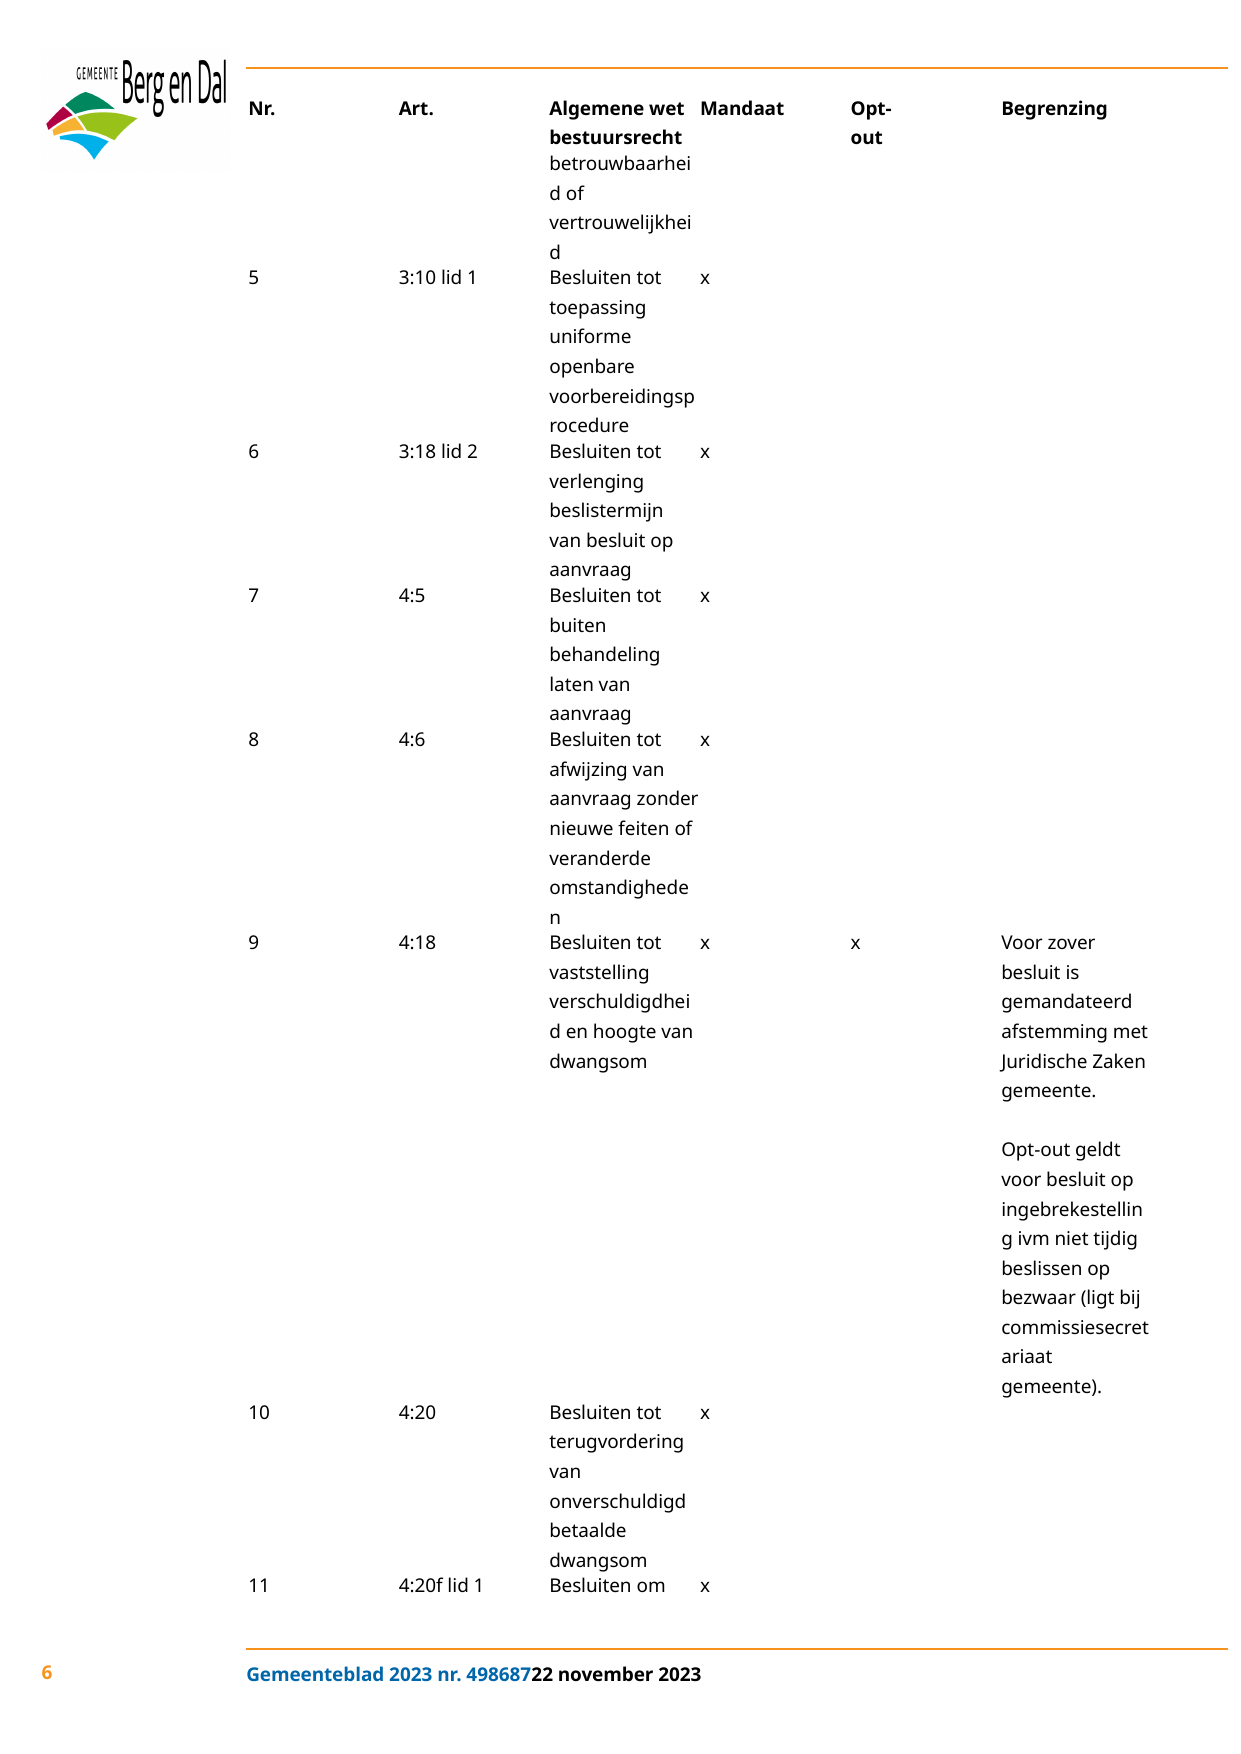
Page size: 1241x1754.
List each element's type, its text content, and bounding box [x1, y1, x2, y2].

table_cell Besluiten tot afwijzing van aanvraag zonder nieuwe feiten of veranderde omstandigheden [549, 726, 700, 929]
table_cell [1001, 265, 1152, 438]
table_cell x [700, 1399, 850, 1573]
table_cell Besluiten tot verlenging beslistermijn van besluit op aanvraag [549, 438, 700, 582]
table_cell Besluiten om [549, 1573, 700, 1598]
table_cell [1001, 726, 1152, 929]
table_header Mandaat [700, 95, 850, 150]
table_cell 11 [248, 1573, 398, 1598]
picture [41, 47, 231, 172]
table_cell x [850, 930, 1001, 1399]
table_cell Voor zover besluit is gemandateerd afstemming met Juridische Zaken gemeente. Opt-out geldt voor besluit op ingebrekestelling ivm niet tijdig beslissen op bezwaar (ligt bij commissiesecretariaat gemeente). [1001, 930, 1152, 1399]
table_cell x [700, 726, 850, 929]
table_cell 8 [248, 726, 398, 929]
table_cell Besluiten tot toepassing uniforme openbare voorbereidingsprocedure [549, 265, 700, 438]
table_cell 10 [248, 1399, 398, 1573]
table_cell x [700, 930, 850, 1399]
table_cell betrouwbaarheid of vertrouwelijkheid [549, 150, 700, 264]
table_cell 4:18 [399, 930, 549, 1399]
table_cell 3:18 lid 2 [399, 438, 549, 582]
table_cell 4:20f lid 1 [399, 1573, 549, 1598]
table_cell [850, 726, 1001, 929]
table_cell Besluiten tot vaststelling verschuldigdheid en hoogte van dwangsom [549, 930, 700, 1399]
table_cell 5 [248, 265, 398, 438]
table_cell [850, 1573, 1001, 1598]
table_cell [700, 150, 850, 264]
table_cell [1001, 1399, 1152, 1573]
table_cell 4:6 [399, 726, 549, 929]
table_cell [1001, 1573, 1152, 1598]
table_cell x [700, 265, 850, 438]
table_cell [248, 150, 398, 264]
table_header Begrenzing [1001, 95, 1152, 150]
table_cell [850, 150, 1001, 264]
table_header Nr. [248, 95, 398, 150]
table_header Opt- out [850, 95, 1001, 150]
table_header Art. [399, 95, 549, 150]
table_cell [1001, 150, 1152, 264]
table_cell [399, 150, 549, 264]
table_cell 7 [248, 582, 398, 726]
table_cell 9 [248, 930, 398, 1399]
table_cell Besluiten tot terugvordering van onverschuldigd betaalde dwangsom [549, 1399, 700, 1573]
table_cell [1001, 582, 1152, 726]
table_cell Besluiten tot buiten behandeling laten van aanvraag [549, 582, 700, 726]
table_cell [850, 582, 1001, 726]
table_cell [850, 265, 1001, 438]
table_cell 6 [248, 438, 398, 582]
table_cell [850, 1399, 1001, 1573]
table_header Algemene wet bestuursrecht [549, 95, 700, 150]
table_cell x [700, 438, 850, 582]
table_cell 4:5 [399, 582, 549, 726]
table_cell x [700, 582, 850, 726]
table_cell x [700, 1573, 850, 1598]
table_cell [1001, 438, 1152, 582]
table_cell [850, 438, 1001, 582]
table_cell 4:20 [399, 1399, 549, 1573]
table_cell 3:10 lid 1 [399, 265, 549, 438]
